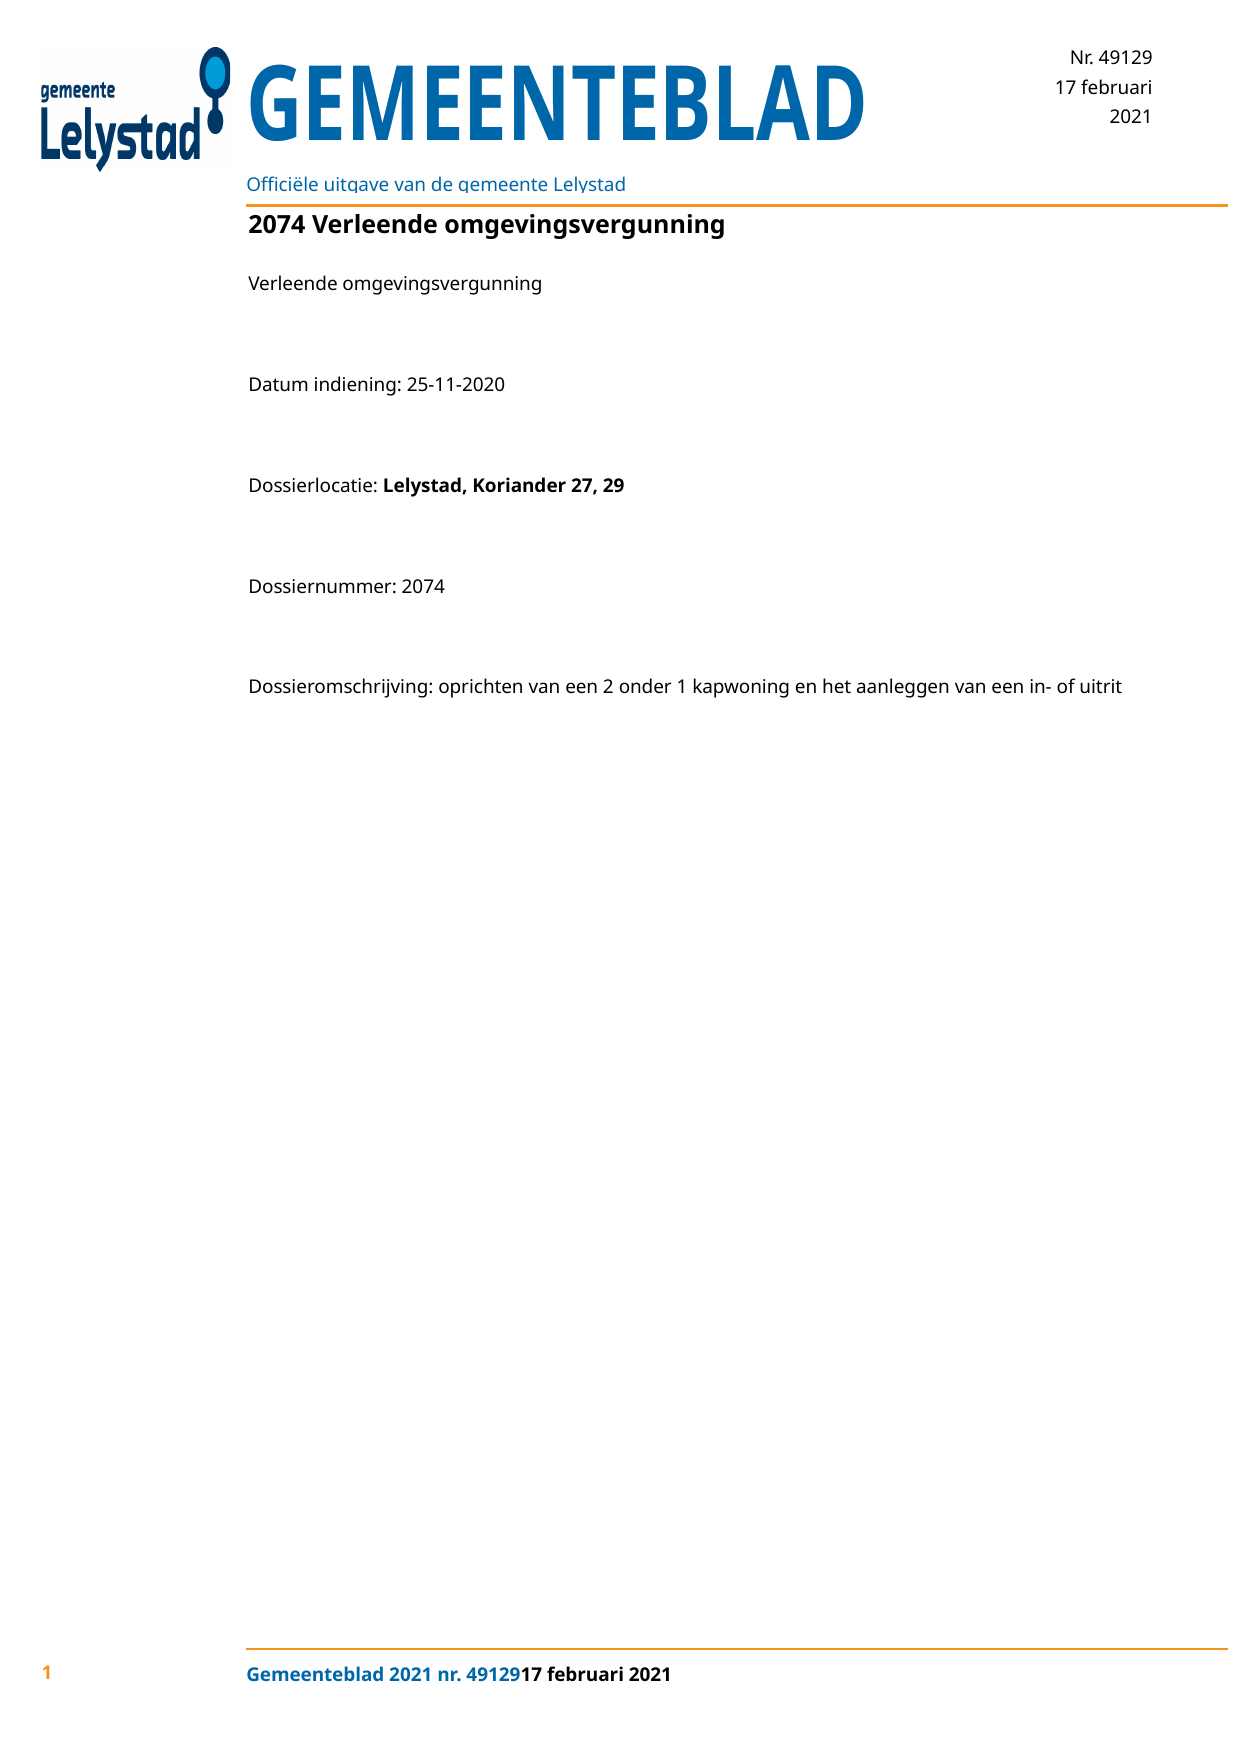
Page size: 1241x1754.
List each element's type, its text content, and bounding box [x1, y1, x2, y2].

text Datum indiening: 25-11-2020 [248, 371, 1152, 397]
text 2074 Verleende omgevingsvergunning [248, 207, 1152, 241]
text Dossiernummer: 2074 [248, 573, 1152, 598]
picture [41, 47, 231, 172]
text Verleende omgevingsvergunning [248, 270, 1152, 296]
text Dossieromschrijving: oprichten van een 2 onder 1 kapwoning en het aanleggen van een in- of uitrit [248, 674, 1152, 699]
text Dossierlocatie: Lelystad, Koriander 27, 29 [248, 472, 1152, 498]
